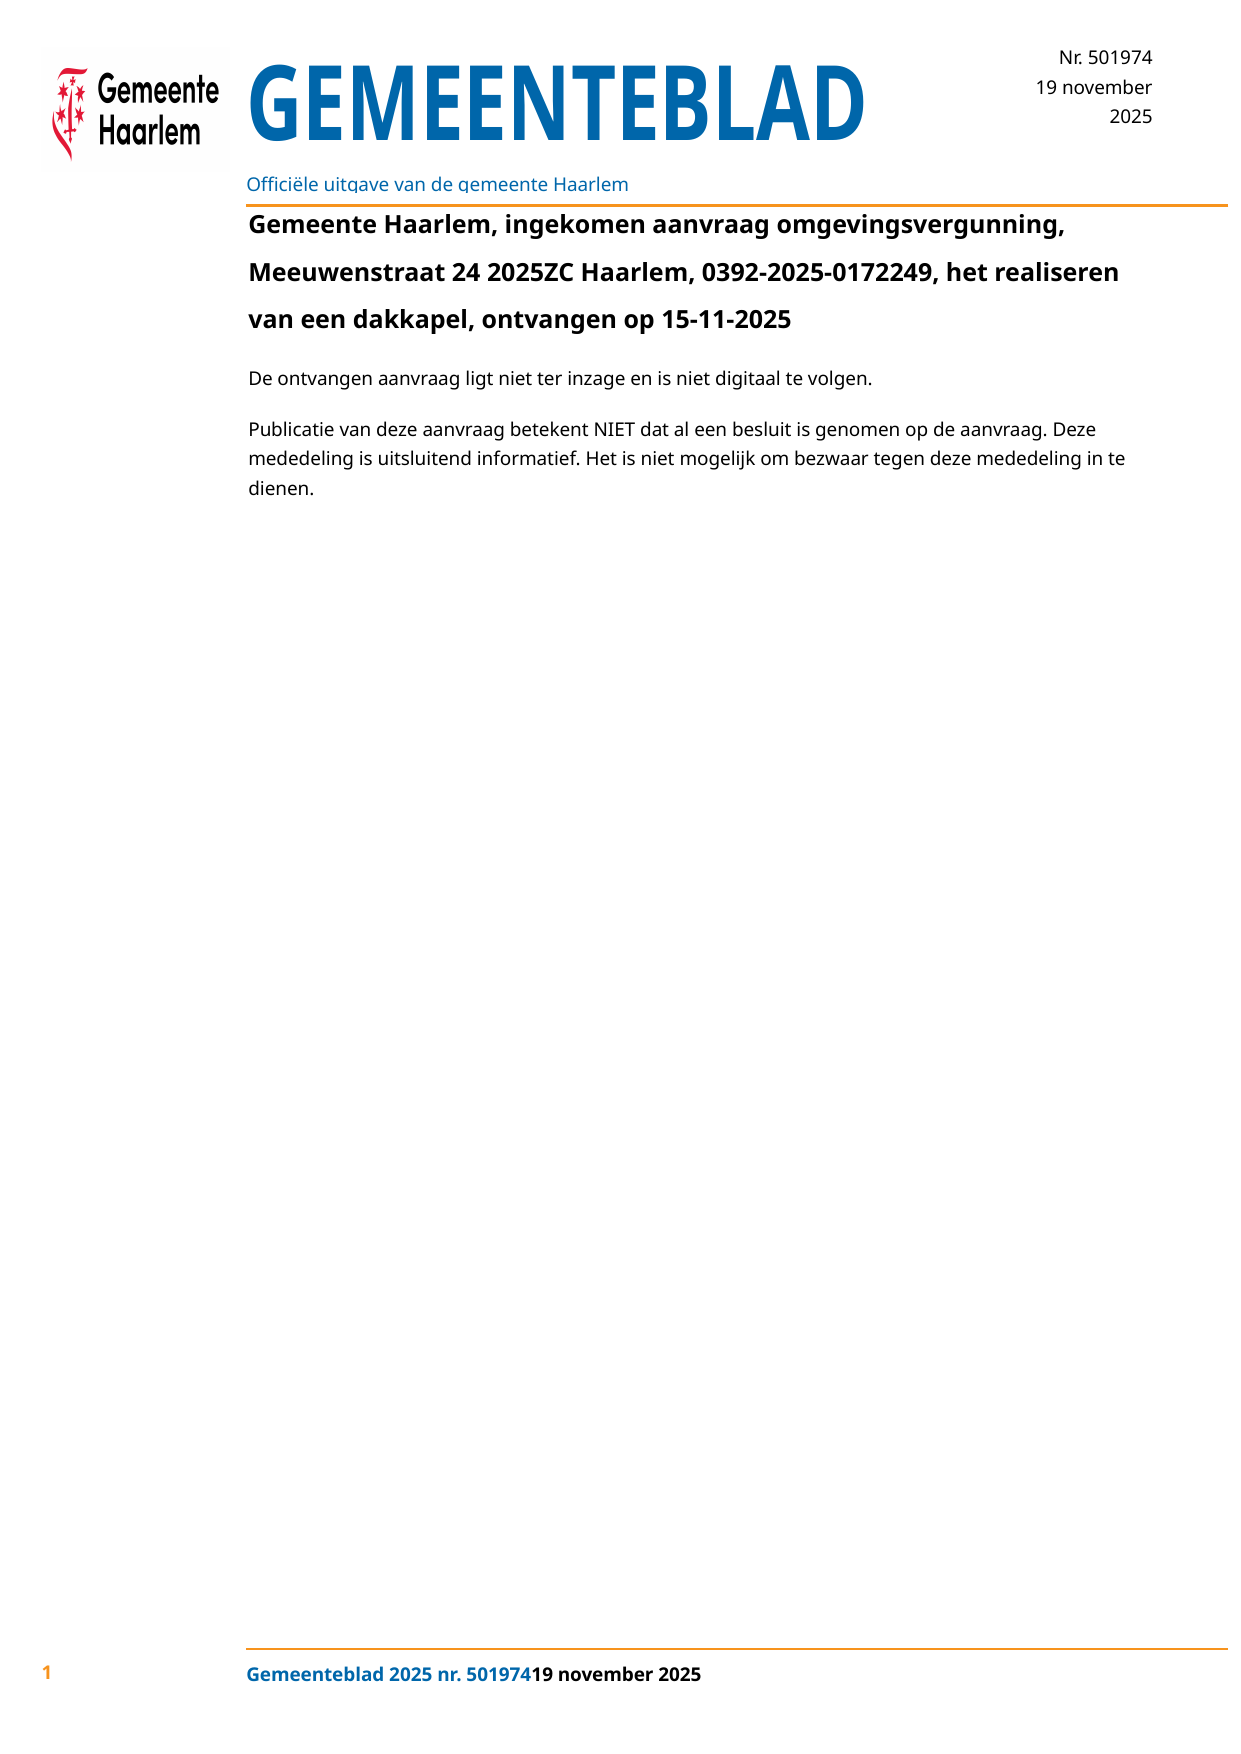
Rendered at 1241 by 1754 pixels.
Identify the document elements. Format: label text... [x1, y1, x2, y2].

text De ontvangen aanvraag ligt niet ter inzage en is niet digitaal te volgen. [248, 366, 1152, 391]
text Publicatie van deze aanvraag betekent NIET dat al een besluit is genomen op de aanvraag. Deze mededeling is uitsluitend informatief. Het is niet mogelijk om bezwaar tegen deze mededeling in te dienen. [248, 416, 1152, 501]
text Gemeente Haarlem, ingekomen aanvraag omgevingsvergunning, Meeuwenstraat 24 2025ZC Haarlem, 0392-2025-0172249, het realiseren van een dakkapel, ontvangen op 15-11-2025 [248, 207, 1152, 336]
picture [41, 47, 231, 172]
